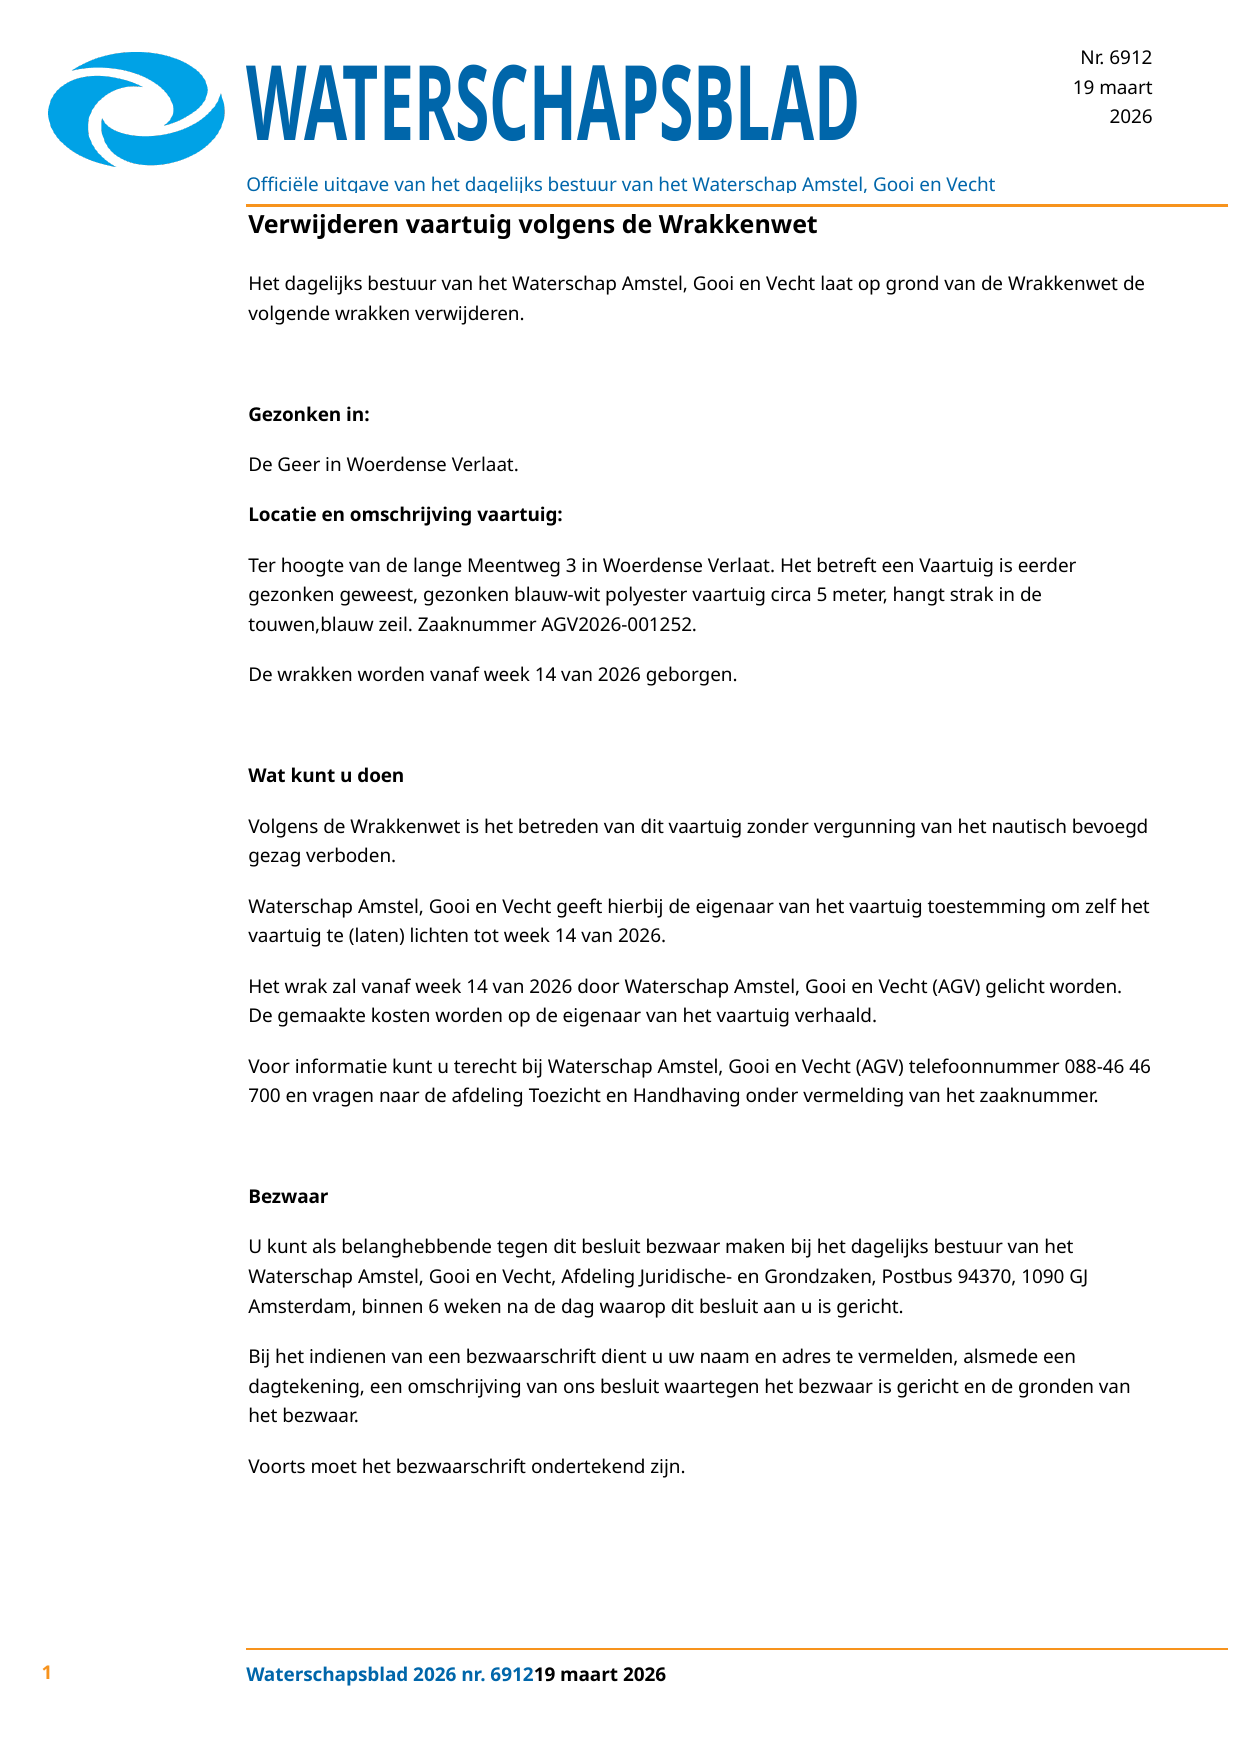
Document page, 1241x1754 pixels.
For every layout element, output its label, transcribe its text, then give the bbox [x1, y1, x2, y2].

text Volgens de Wrakkenwet is het betreden van dit vaartuig zonder vergunning van het nautisch bevoegd gezag verboden. [248, 813, 1152, 868]
text Waterschap Amstel, Gooi en Vecht geeft hierbij de eigenaar van het vaartuig toestemming om zelf het vaartuig te (laten) lichten tot week 14 van 2026. [248, 893, 1152, 948]
text Het dagelijks bestuur van het Waterschap Amstel, Gooi en Vecht laat op grond van de Wrakkenwet de volgende wrakken verwijderen. [248, 270, 1152, 326]
text Wat kunt u doen [248, 762, 1152, 788]
text Ter hoogte van de lange Meentweg 3 in Woerdense Verlaat. Het betreft een Vaartuig is eerder gezonken geweest, gezonken blauw-wit polyester vaartuig circa 5 meter, hangt strak in de touwen,blauw zeil. Zaaknummer AGV2026-001252. [248, 552, 1152, 637]
text Bezwaar [248, 1183, 1152, 1209]
text Bij het indienen van een bezwaarschrift dient u uw naam en adres te vermelden, alsmede een dagtekening, een omschrijving van ons besluit waartegen het bezwaar is gericht en de gronden van het bezwaar. [248, 1343, 1152, 1428]
text Verwijderen vaartuig volgens de Wrakkenwet [248, 207, 1152, 241]
text Het wrak zal vanaf week 14 van 2026 door Waterschap Amstel, Gooi en Vecht (AGV) gelicht worden. De gemaakte kosten worden op de eigenaar van het vaartuig verhaald. [248, 973, 1152, 1028]
text U kunt als belanghebbende tegen dit besluit bezwaar maken bij het dagelijks bestuur van het Waterschap Amstel, Gooi en Vecht, Afdeling Juridische- en Grondzaken, Postbus 94370, 1090 GJ Amsterdam, binnen 6 weken na de dag waarop dit besluit aan u is gericht. [248, 1234, 1152, 1318]
text Gezonken in: [248, 401, 1152, 426]
text Voorts moet het bezwaarschrift ondertekend zijn. [248, 1453, 1152, 1478]
text Locatie en omschrijving vaartuig: [248, 502, 1152, 527]
text De wrakken worden vanaf week 14 van 2026 geborgen. [248, 662, 1152, 687]
picture [41, 47, 231, 172]
text Voor informatie kunt u terecht bij Waterschap Amstel, Gooi en Vecht (AGV) telefoonnummer 088-46 46 700 en vragen naar de afdeling Toezicht en Handhaving onder vermelding van het zaaknummer. [248, 1053, 1152, 1108]
text De Geer in Woerdense Verlaat. [248, 451, 1152, 477]
